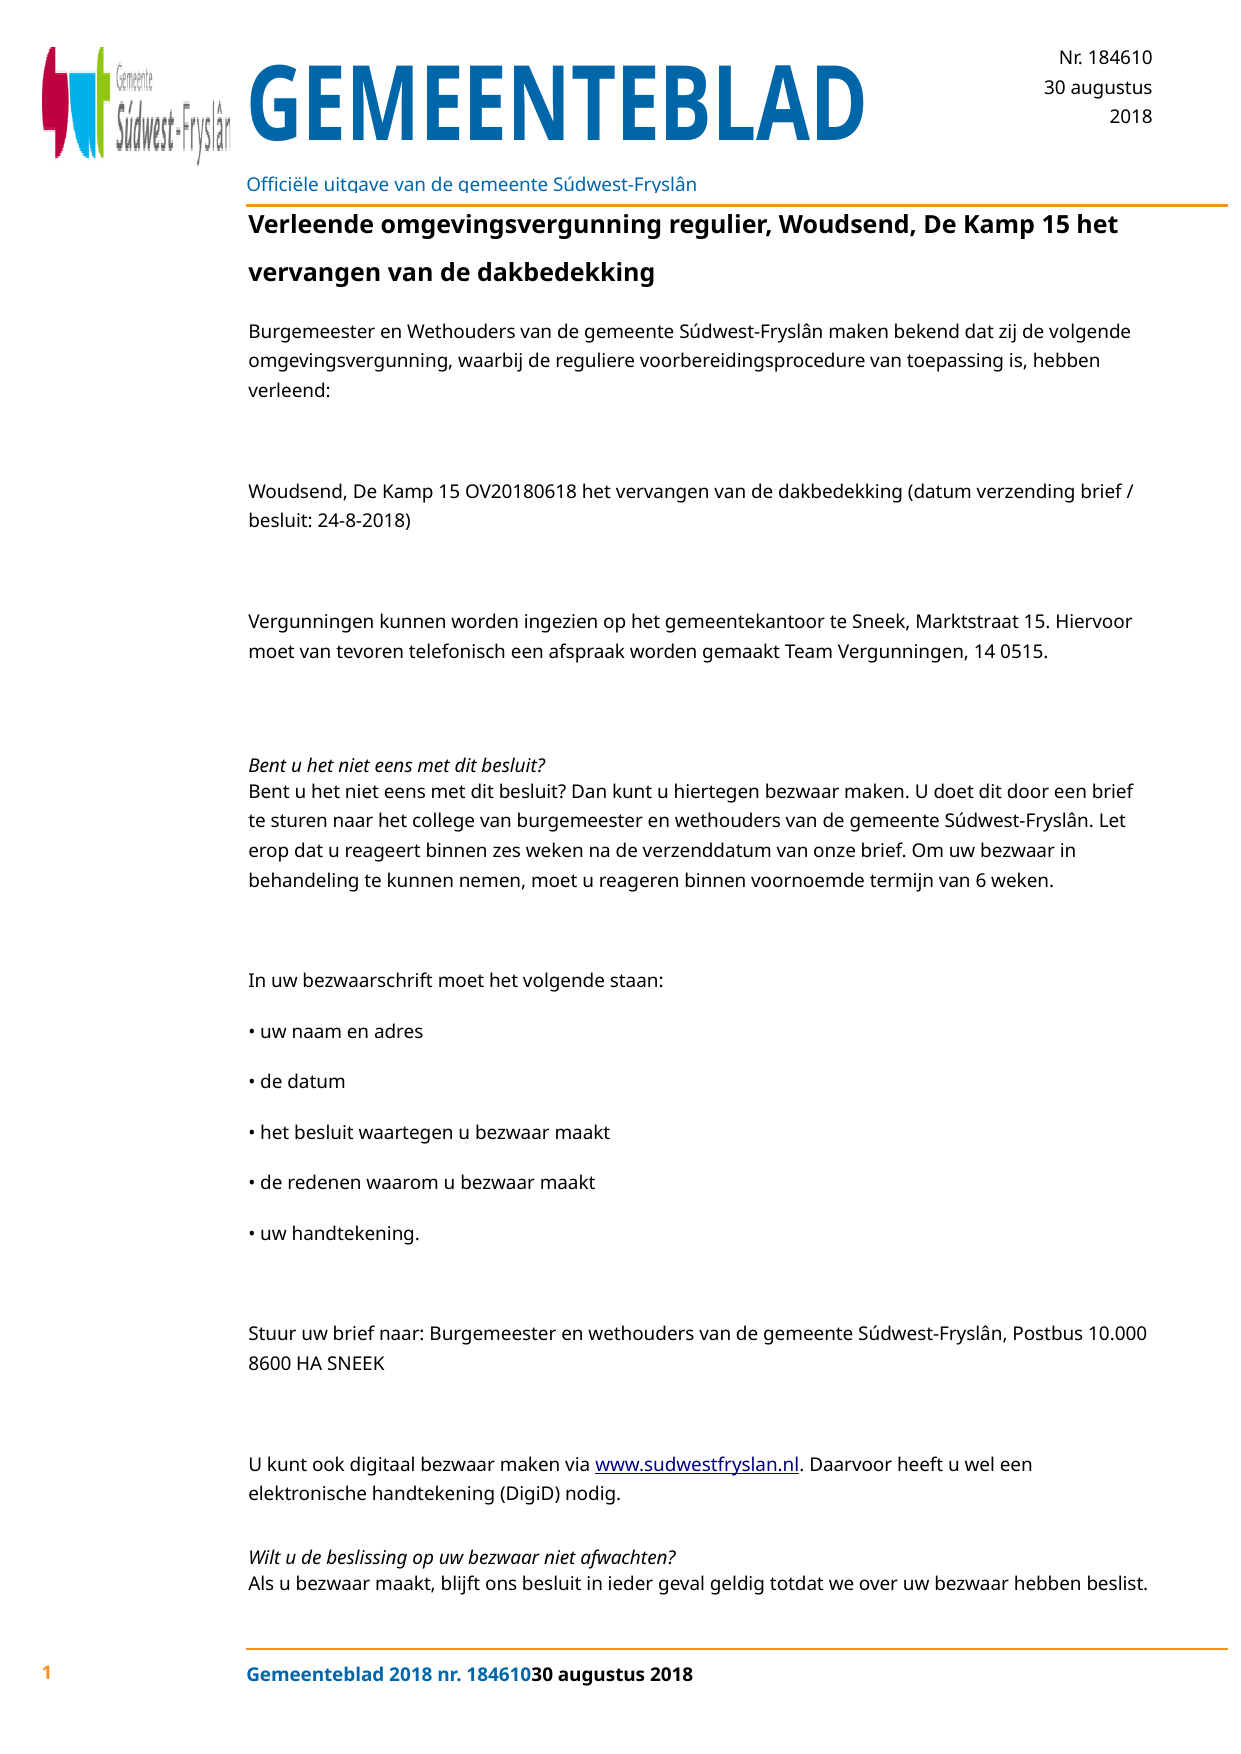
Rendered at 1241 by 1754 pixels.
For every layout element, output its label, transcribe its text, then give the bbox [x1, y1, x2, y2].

text Wilt u de beslissing op uw bezwaar niet afwachten? [248, 1544, 1152, 1570]
text Woudsend, De Kamp 15 OV20180618 het vervangen van de dakbedekking (datum verzending brief / besluit: 24-8-2018) [248, 478, 1152, 533]
text Bent u het niet eens met dit besluit? Dan kunt u hiertegen bezwaar maken. U doet dit door een brief te sturen naar het college van burgemeester en wethouders van de gemeente Súdwest-Fryslân. Let erop dat u reageert binnen zes weken na de verzenddatum van onze brief. Om uw bezwaar in behandeling te kunnen nemen, moet u reageren binnen voornoemde termijn van 6 weken. [248, 778, 1152, 892]
text • het besluit waartegen u bezwaar maakt [248, 1119, 1152, 1144]
picture [41, 47, 231, 172]
text • de redenen waarom u bezwaar maakt [248, 1169, 1152, 1195]
text Verleende omgevingsvergunning regulier, Woudsend, De Kamp 15 het vervangen van de dakbedekking [248, 207, 1152, 288]
text • uw handtekening. [248, 1220, 1152, 1245]
text Als u bezwaar maakt, blijft ons besluit in ieder geval geldig totdat we over uw bezwaar hebben beslist. [248, 1570, 1152, 1596]
text Burgemeester en Wethouders van de gemeente Súdwest-Fryslân maken bekend dat zij de volgende omgevingsvergunning, waarbij de reguliere voorbereidingsprocedure van toepassing is, hebben verleend: [248, 318, 1152, 403]
text • uw naam en adres [248, 1018, 1152, 1044]
text In uw bezwaarschrift moet het volgende staan: [248, 968, 1152, 993]
text U kunt ook digitaal bezwaar maken via www.sudwestfryslan.nl. Daarvoor heeft u wel een elektronische handtekening (DigiD) nodig. [248, 1451, 1152, 1506]
text • de datum [248, 1068, 1152, 1094]
text Vergunningen kunnen worden ingezien op het gemeentekantoor te Sneek, Marktstraat 15. Hiervoor moet van tevoren telefonisch een afspraak worden gemaakt Team Vergunningen, 14 0515. [248, 608, 1152, 664]
text Stuur uw brief naar: Burgemeester en wethouders van de gemeente Súdwest-Fryslân, Postbus 10.000 8600 HA SNEEK [248, 1321, 1152, 1376]
text Bent u het niet eens met dit besluit? [248, 752, 1152, 778]
